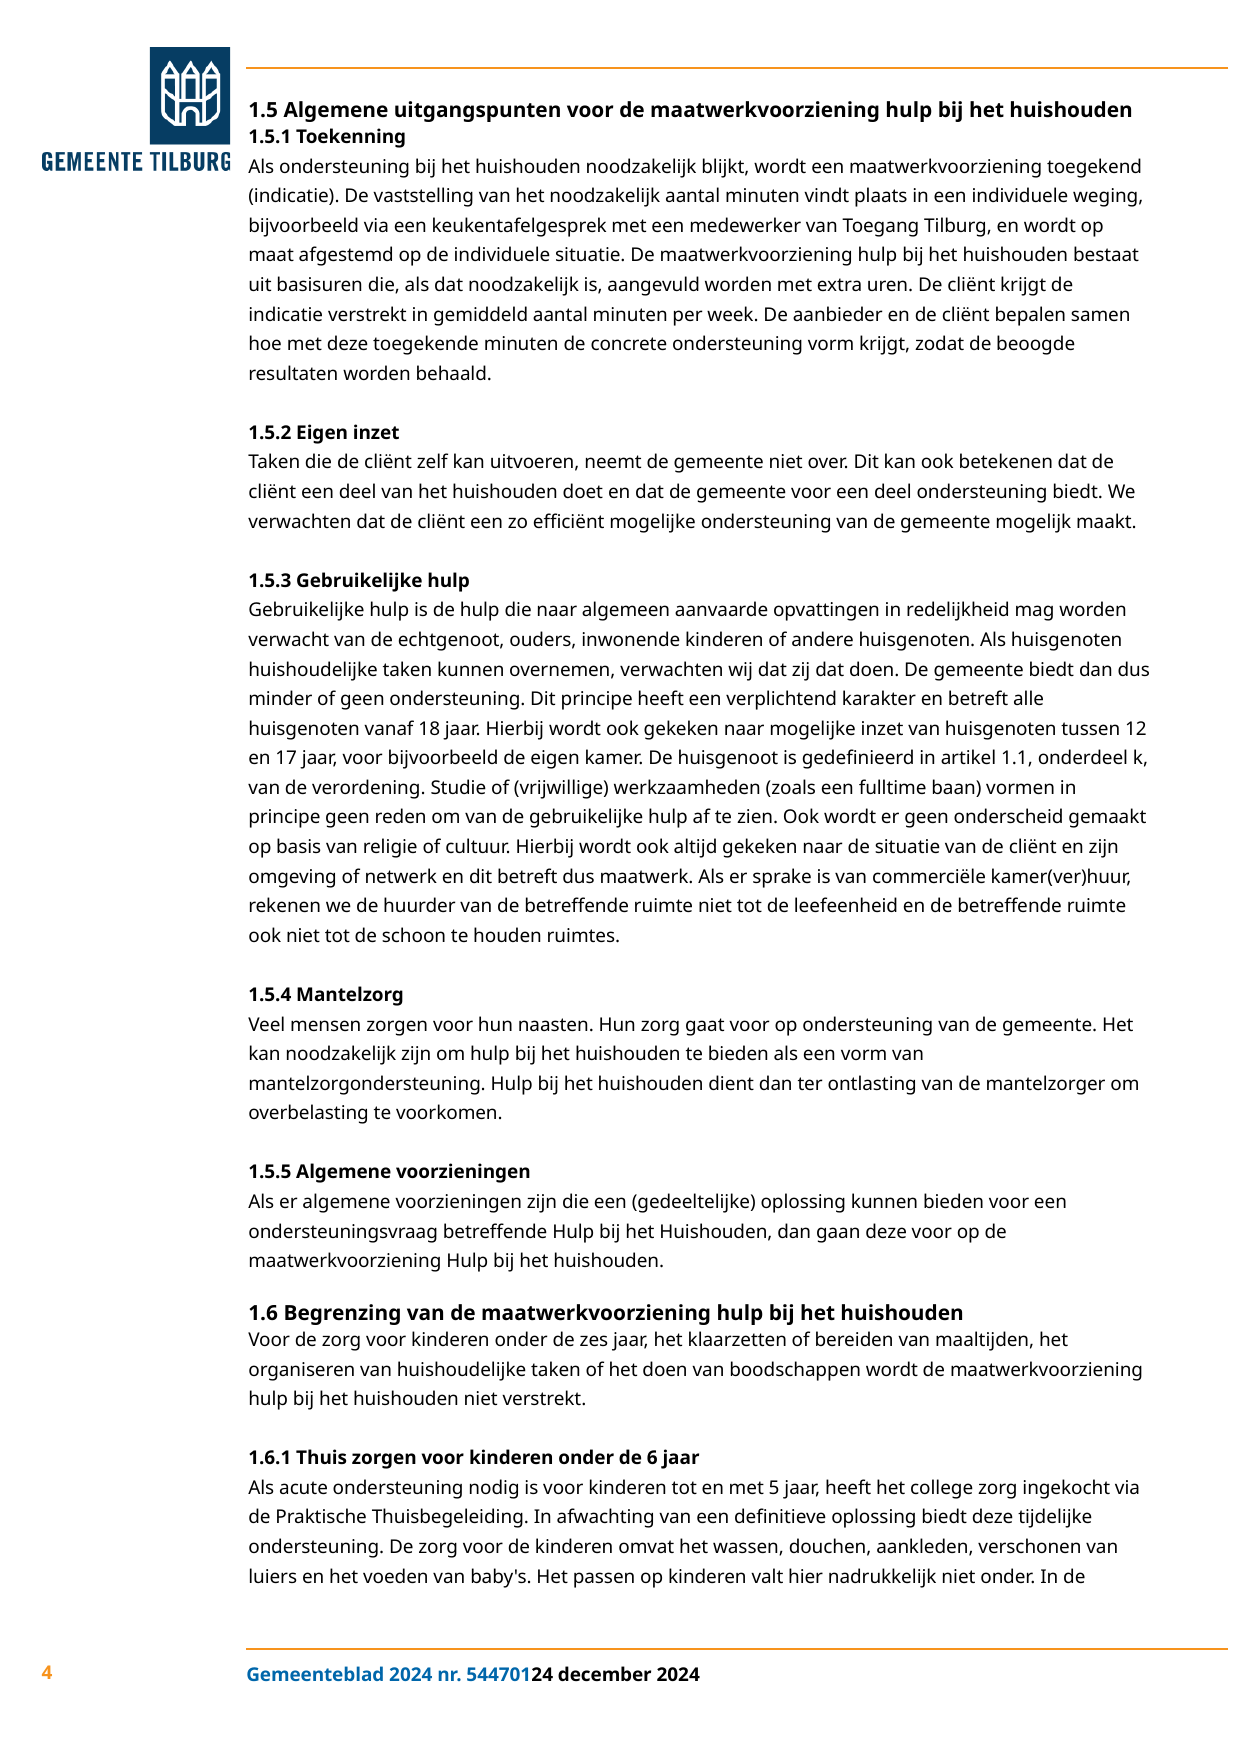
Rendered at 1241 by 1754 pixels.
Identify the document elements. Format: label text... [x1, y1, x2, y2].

text Als ondersteuning bij het huishouden noodzakelijk blijkt, wordt een maatwerkvoorziening toegekend (indicatie). De vaststelling van het noodzakelijk aantal minuten vindt plaats in een individuele weging, bijvoorbeeld via een keukentafelgesprek met een medewerker van Toegang Tilburg, en wordt op maat afgestemd op de individuele situatie. De maatwerkvoorziening hulp bij het huishouden bestaat uit basisuren die, als dat noodzakelijk is, aangevuld worden met extra uren. De cliënt krijgt de indicatie verstrekt in gemiddeld aantal minuten per week. De aanbieder en de cliënt bepalen samen hoe met deze toegekende minuten de concrete ondersteuning vorm krijgt, zodat de beoogde resultaten worden behaald. [248, 153, 1152, 386]
picture [41, 47, 231, 172]
text Taken die de cliënt zelf kan uitvoeren, neemt de gemeente niet over. Dit kan ook betekenen dat de cliënt een deel van het huishouden doet en dat de gemeente voor een deel ondersteuning biedt. We verwachten dat de cliënt een zo efficiënt mogelijke ondersteuning van de gemeente mogelijk maakt. [248, 449, 1152, 533]
text Als acute ondersteuning nodig is voor kinderen tot en met 5 jaar, heeft het college zorg ingekocht via de Praktische Thuisbegeleiding. In afwachting van een definitieve oplossing biedt deze tijdelijke ondersteuning. De zorg voor de kinderen omvat het wassen, douchen, aankleden, verschonen van luiers en het voeden van baby's. Het passen op kinderen valt hier nadrukkelijk niet onder. In de [248, 1474, 1152, 1589]
text 1.5.4 Mantelzorg [248, 981, 1152, 1007]
text 1.5.3 Gebruikelijke hulp [248, 567, 1152, 593]
text Als er algemene voorzieningen zijn die een (gedeeltelijke) oplossing kunnen bieden voor een ondersteuningsvraag betreffende Hulp bij het Huishouden, dan gaan deze voor op de maatwerkvoorziening Hulp bij het huishouden. [248, 1188, 1152, 1273]
text 1.5.1 Toekenning [248, 123, 1152, 149]
text 1.5 Algemene uitgangspunten voor de maatwerkvoorziening hulp bij het huishouden [248, 95, 1152, 123]
text 1.5.2 Eigen inzet [248, 419, 1152, 445]
text 1.6.1 Thuis zorgen voor kinderen onder de 6 jaar [248, 1444, 1152, 1470]
text Veel mensen zorgen voor hun naasten. Hun zorg gaat voor op ondersteuning van de gemeente. Het kan noodzakelijk zijn om hulp bij het huishouden te bieden als een vorm van mantelzorgondersteuning. Hulp bij het huishouden dient dan ter ontlasting van de mantelzorger om overbelasting te voorkomen. [248, 1011, 1152, 1125]
text 1.5.5 Algemene voorzieningen [248, 1159, 1152, 1184]
text Voor de zorg voor kinderen onder de zes jaar, het klaarzetten of bereiden van maaltijden, het organiseren van huishoudelijke taken of het doen van boodschappen wordt de maatwerkvoorziening hulp bij het huishouden niet verstrekt. [248, 1326, 1152, 1411]
text Gebruikelijke hulp is de hulp die naar algemeen aanvaarde opvattingen in redelijkheid mag worden verwacht van de echtgenoot, ouders, inwonende kinderen of andere huisgenoten. Als huisgenoten huishoudelijke taken kunnen overnemen, verwachten wij dat zij dat doen. De gemeente biedt dan dus minder of geen ondersteuning. Dit principe heeft een verplichtend karakter en betreft alle huisgenoten vanaf 18 jaar. Hierbij wordt ook gekeken naar mogelijke inzet van huisgenoten tussen 12 en 17 jaar, voor bijvoorbeeld de eigen kamer. De huisgenoot is gedefinieerd in artikel 1.1, onderdeel k, van de verordening. Studie of (vrijwillige) werkzaamheden (zoals een fulltime baan) vormen in principe geen reden om van de gebruikelijke hulp af te zien. Ook wordt er geen onderscheid gemaakt op basis van religie of cultuur. Hierbij wordt ook altijd gekeken naar de situatie van de cliënt en zijn omgeving of netwerk en dit betreft dus maatwerk. Als er sprake is van commerciële kamer(ver)huur, rekenen we de huurder van de betreffende ruimte niet tot de leefeenheid en de betreffende ruimte ook niet tot de schoon te houden ruimtes. [248, 597, 1152, 948]
text 1.6 Begrenzing van de maatwerkvoorziening hulp bij het huishouden [248, 1298, 1152, 1326]
